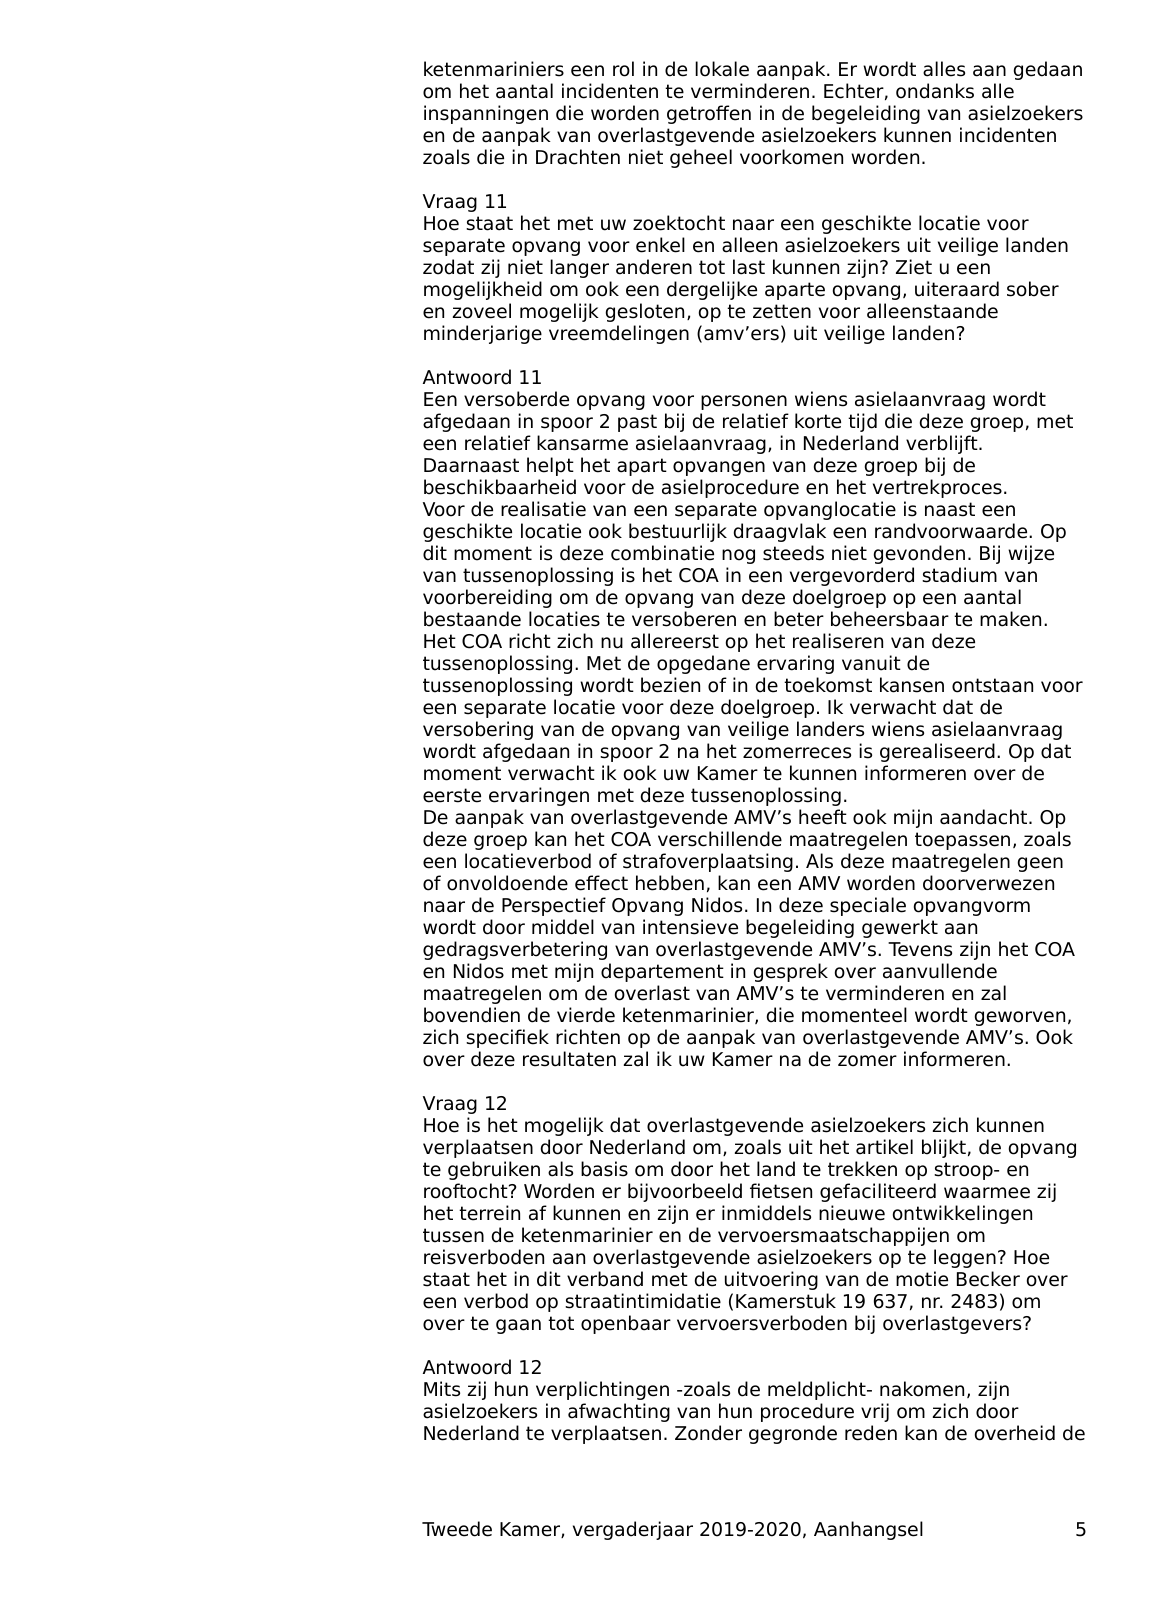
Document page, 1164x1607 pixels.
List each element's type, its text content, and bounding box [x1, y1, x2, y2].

text Hoe is het mogelijk dat overlastgevende asielzoekers zich kunnen verplaatsen door Nederland om, zoals uit het artikel blijkt, de opvang te gebruiken als basis om door het land te trekken op stroop- en rooftocht? Worden er bijvoorbeeld fietsen gefaciliteerd waarmee zij het terrein af kunnen en zijn er inmiddels nieuwe ontwikkelingen tussen de ketenmarinier en de vervoersmaatschappijen om reisverboden aan overlastgevende asielzoekers op te leggen? Hoe staat het in dit verband met de uitvoering van de motie Becker over een verbod op straatintimidatie (Kamerstuk 19 637, nr. 2483) om over te gaan tot openbaar vervoersverboden bij overlastgevers? [422, 1115, 1087, 1334]
text Antwoord 12 [422, 1357, 1087, 1379]
text Vraag 12 [422, 1093, 1087, 1115]
text Antwoord 11 [422, 367, 1087, 389]
text ketenmariniers een rol in de lokale aanpak. Er wordt alles aan gedaan om het aantal incidenten te verminderen. Echter, ondanks alle inspanningen die worden getroffen in de begeleiding van asielzoekers en de aanpak van overlastgevende asielzoekers kunnen incidenten zoals die in Drachten niet geheel voorkomen worden. [422, 59, 1087, 169]
text Voor de realisatie van een separate opvanglocatie is naast een geschikte locatie ook bestuurlijk draagvlak een randvoorwaarde. Op dit moment is deze combinatie nog steeds niet gevonden. Bij wijze van tussenoplossing is het COA in een vergevorderd stadium van voorbereiding om de opvang van deze doelgroep op een aantal bestaande locaties te versoberen en beter beheersbaar te maken. Het COA richt zich nu allereerst op het realiseren van deze tussenoplossing. Met de opgedane ervaring vanuit de tussenoplossing wordt bezien of in de toekomst kansen ontstaan voor een separate locatie voor deze doelgroep. Ik verwacht dat de versobering van de opvang van veilige landers wiens asielaanvraag wordt afgedaan in spoor 2 na het zomerreces is gerealiseerd. Op dat moment verwacht ik ook uw Kamer te kunnen informeren over de eerste ervaringen met deze tussenoplossing. [422, 499, 1087, 807]
text De aanpak van overlastgevende AMV’s heeft ook mijn aandacht. Op deze groep kan het COA verschillende maatregelen toepassen, zoals een locatieverbod of strafoverplaatsing. Als deze maatregelen geen of onvoldoende effect hebben, kan een AMV worden doorverwezen naar de Perspectief Opvang Nidos. In deze speciale opvangvorm wordt door middel van intensieve begeleiding gewerkt aan gedragsverbetering van overlastgevende AMV’s. Tevens zijn het COA en Nidos met mijn departement in gesprek over aanvullende maatregelen om de overlast van AMV’s te verminderen en zal bovendien de vierde ketenmarinier, die momenteel wordt geworven, zich specifiek richten op de aanpak van overlastgevende AMV’s. Ook over deze resultaten zal ik uw Kamer na de zomer informeren. [422, 807, 1087, 1071]
text Hoe staat het met uw zoektocht naar een geschikte locatie voor separate opvang voor enkel en alleen asielzoekers uit veilige landen zodat zij niet langer anderen tot last kunnen zijn? Ziet u een mogelijkheid om ook een dergelijke aparte opvang, uiteraard sober en zoveel mogelijk gesloten, op te zetten voor alleenstaande minderjarige vreemdelingen (amv’ers) uit veilige landen? [422, 213, 1087, 345]
text Mits zij hun verplichtingen -zoals de meldplicht- nakomen, zijn asielzoekers in afwachting van hun procedure vrij om zich door Nederland te verplaatsen. Zonder gegronde reden kan de overheid de [422, 1379, 1087, 1444]
text Een versoberde opvang voor personen wiens asielaanvraag wordt afgedaan in spoor 2 past bij de relatief korte tijd die deze groep, met een relatief kansarme asielaanvraag, in Nederland verblijft. Daarnaast helpt het apart opvangen van deze groep bij de beschikbaarheid voor de asielprocedure en het vertrekproces. [422, 389, 1087, 499]
text Vraag 11 [422, 191, 1087, 213]
